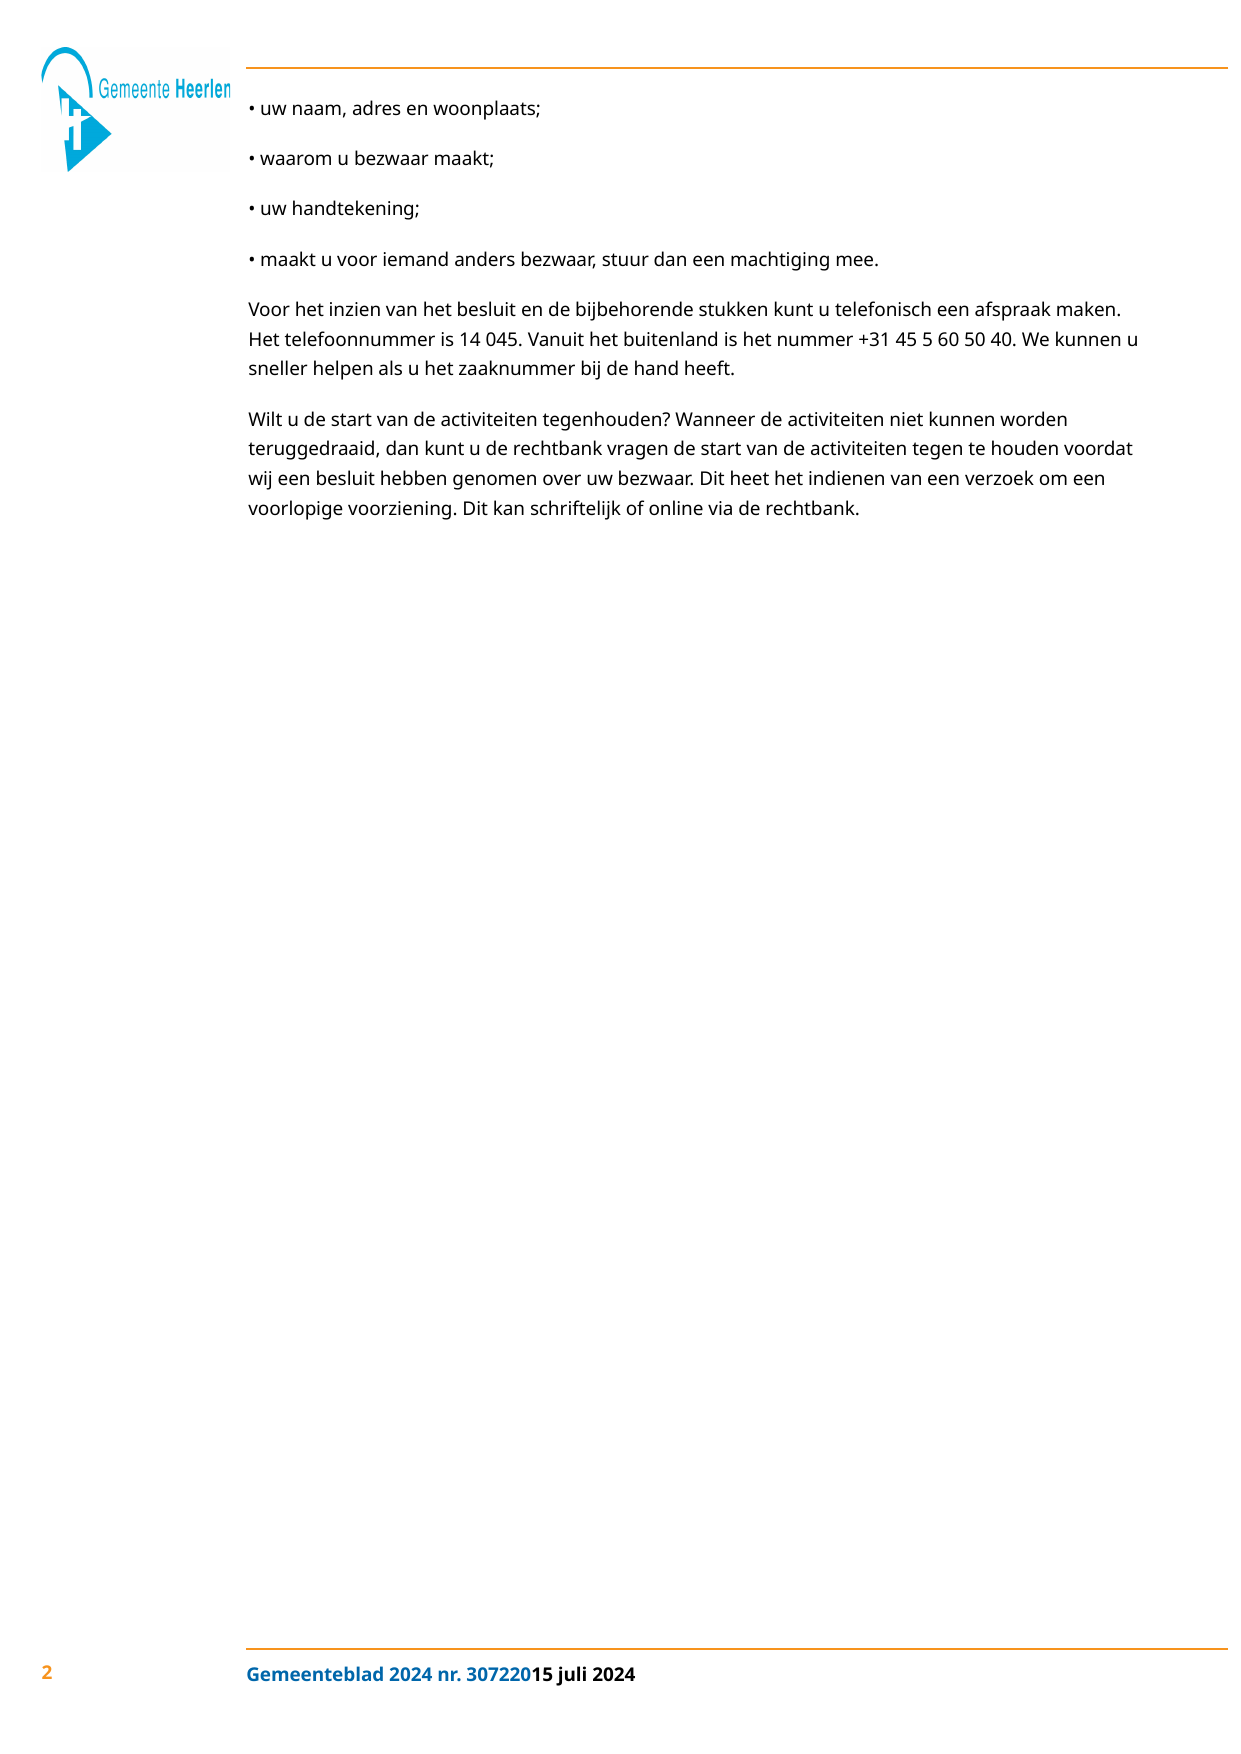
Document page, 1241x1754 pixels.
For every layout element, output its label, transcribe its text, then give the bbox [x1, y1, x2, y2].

text • waarom u bezwaar maakt; [248, 145, 1152, 171]
text • uw handtekening; [248, 196, 1152, 221]
text Voor het inzien van het besluit en de bijbehorende stukken kunt u telefonisch een afspraak maken. Het telefoonnummer is 14 045. Vanuit het buitenland is het nummer +31 45 5 60 50 40. We kunnen u sneller helpen als u het zaaknummer bij de hand heeft. [248, 296, 1152, 381]
text Wilt u de start van de activiteiten tegenhouden? Wanneer de activiteiten niet kunnen worden teruggedraaid, dan kunt u de rechtbank vragen de start van de activiteiten tegen te houden voordat wij een besluit hebben genomen over uw bezwaar. Dit heet het indienen van een verzoek om een voorlopige voorziening. Dit kan schriftelijk of online via de rechtbank. [248, 406, 1152, 521]
picture [41, 47, 59, 70]
text • maakt u voor iemand anders bezwaar, stuur dan een machtiging mee. [248, 246, 1152, 272]
text • uw naam, adres en woonplaats; [248, 95, 1152, 121]
picture [41, 47, 231, 172]
